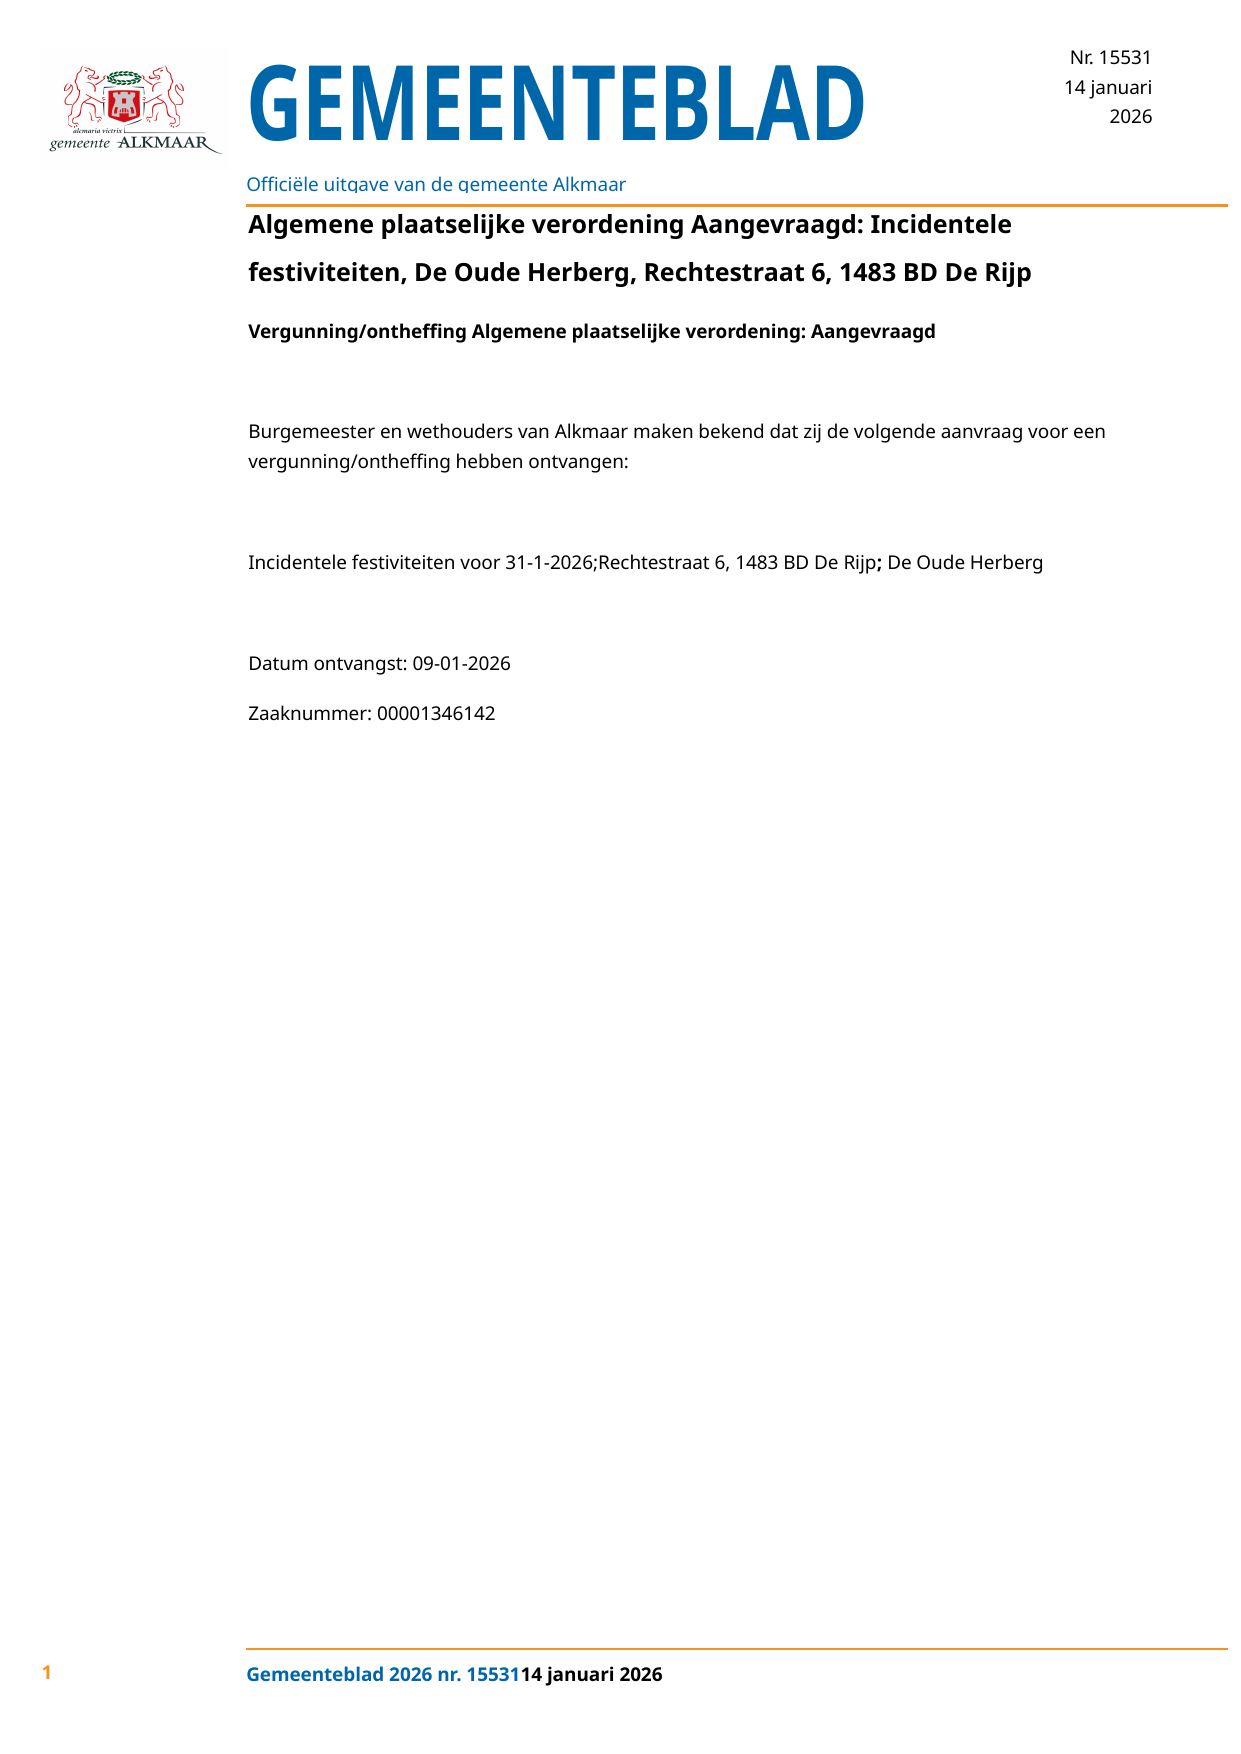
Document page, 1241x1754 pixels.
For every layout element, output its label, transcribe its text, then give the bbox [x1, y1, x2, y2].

text Vergunning/ontheffing Algemene plaatselijke verordening: Aangevraagd [248, 318, 1152, 344]
text Datum ontvangst: 09-01-2026 [248, 650, 1152, 676]
picture [41, 47, 231, 172]
text Zaaknummer: 00001346142 [248, 700, 1152, 726]
text Incidentele festiviteiten voor 31-1-2026;Rechtestraat 6, 1483 BD De Rijp; De Oude Herberg [248, 549, 1152, 575]
text Burgemeester en wethouders van Alkmaar maken bekend dat zij de volgende aanvraag voor een vergunning/ontheffing hebben ontvangen: [248, 419, 1152, 474]
text Algemene plaatselijke verordening Aangevraagd: Incidentele festiviteiten, De Oude Herberg, Rechtestraat 6, 1483 BD De Rijp [248, 207, 1152, 288]
